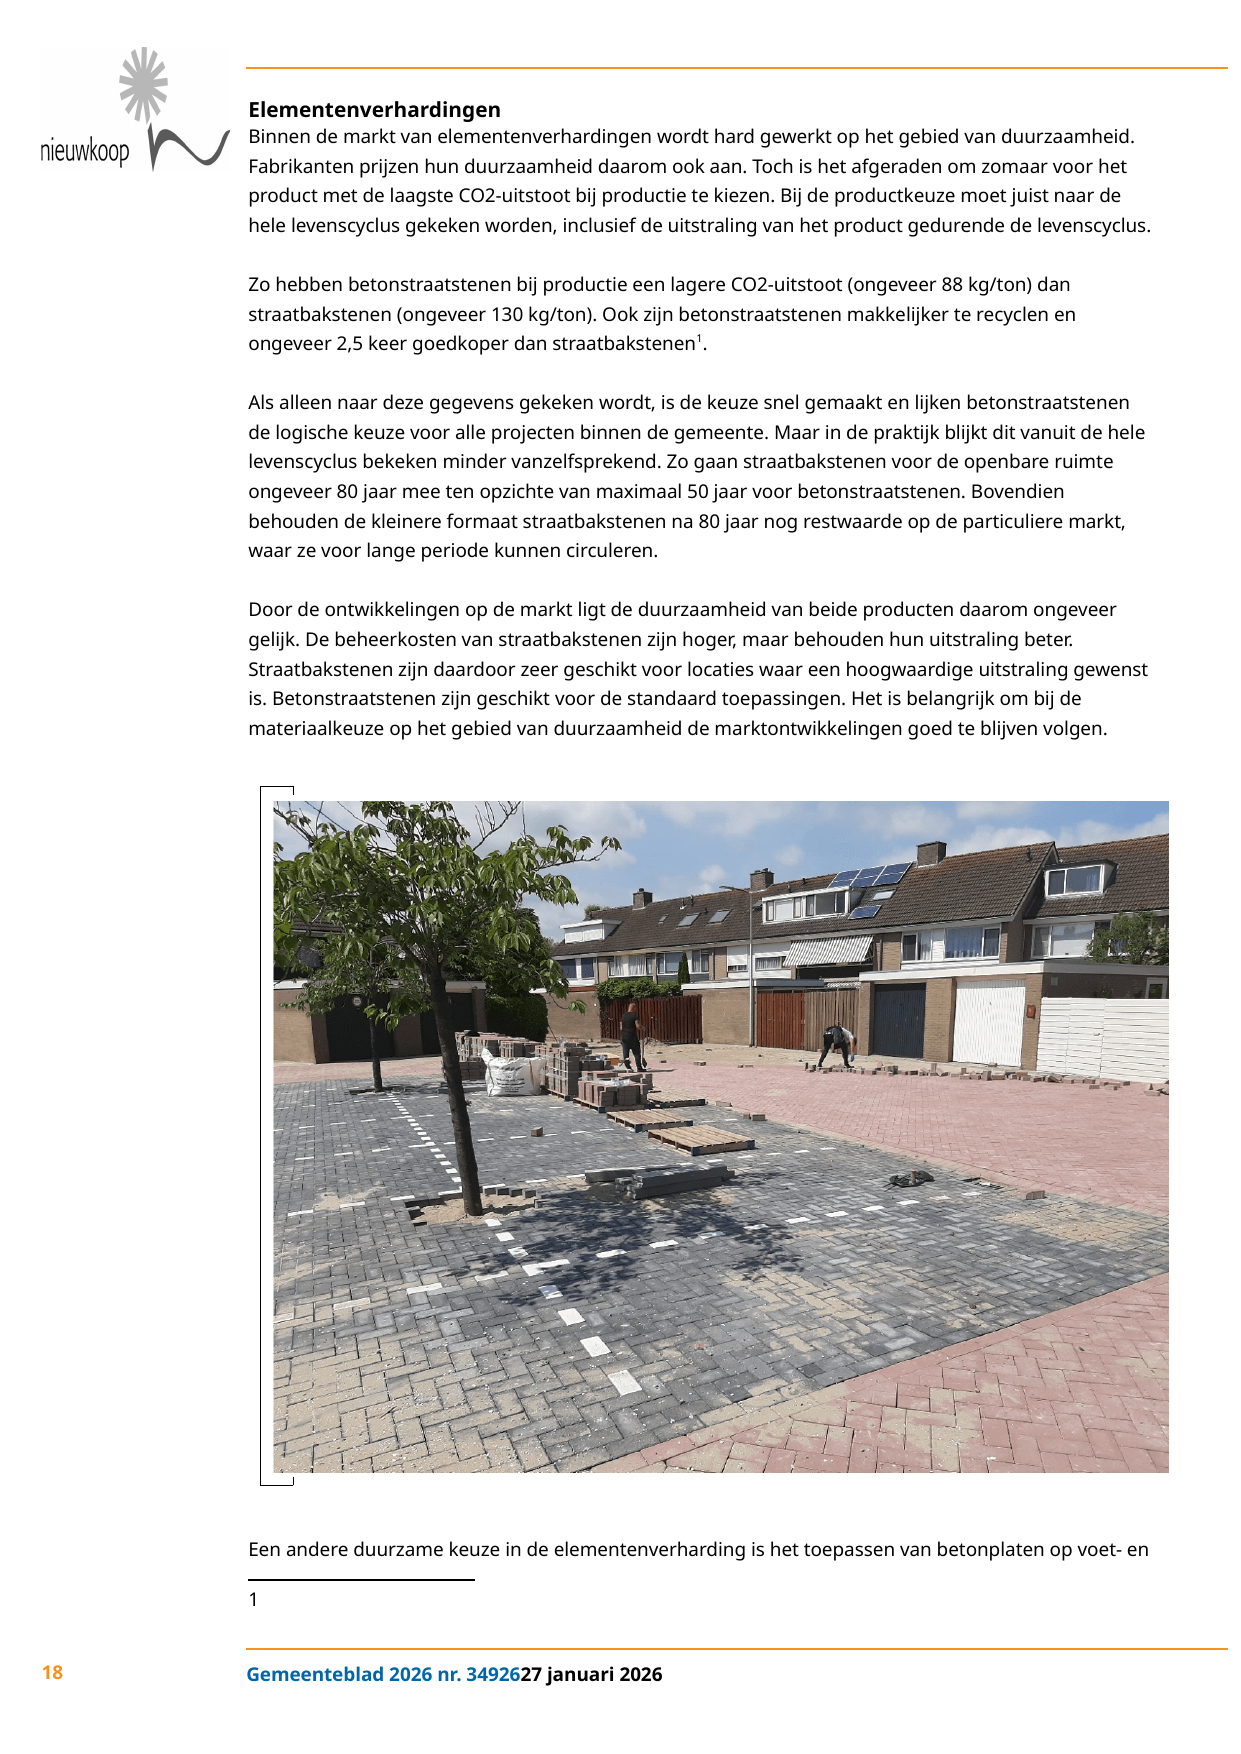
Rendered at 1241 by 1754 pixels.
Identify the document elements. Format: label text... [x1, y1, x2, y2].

text Als alleen naar deze gegevens gekeken wordt, is de keuze snel gemaakt en lijken betonstraatstenen de logische keuze voor alle projecten binnen de gemeente. Maar in de praktijk blijkt dit vanuit de hele levenscyclus bekeken minder vanzelfsprekend. Zo gaan straatbakstenen voor de openbare ruimte ongeveer 80 jaar mee ten opzichte van maximaal 50 jaar voor betonstraatstenen. Bovendien behouden de kleinere formaat straatbakstenen na 80 jaar nog restwaarde op de particuliere markt, waar ze voor lange periode kunnen circuleren. [248, 389, 1152, 563]
text Door de ontwikkelingen op de markt ligt de duurzaamheid van beide producten daarom ongeveer gelijk. De beheerkosten van straatbakstenen zijn hoger, maar behouden hun uitstraling beter. Straatbakstenen zijn daardoor zeer geschikt voor locaties waar een hoogwaardige uitstraling gewenst is. Betonstraatstenen zijn geschikt voor de standaard toepassingen. Het is belangrijk om bij de materiaalkeuze op het gebied van duurzaamheid de marktontwikkelingen goed te blijven volgen. [248, 597, 1152, 741]
text Elementenverhardingen [248, 95, 1152, 123]
picture [268, 795, 1173, 1477]
text Een andere duurzame keuze in de elementenverharding is het toepassen van betonplaten op voet- en [248, 1536, 1152, 1562]
text Zo hebben betonstraatstenen bij productie een lagere CO2-uitstoot (ongeveer 88 kg/ton) dan straatbakstenen (ongeveer 130 kg/ton). Ook zijn betonstraatstenen makkelijker te recyclen en ongeveer 2,5 keer goedkoper dan straatbakstenen. [248, 271, 1152, 356]
text Binnen de markt van elementenverhardingen wordt hard gewerkt op het gebied van duurzaamheid. Fabrikanten prijzen hun duurzaamheid daarom ook aan. Toch is het afgeraden om zomaar voor het product met de laagste CO2-uitstoot bij productie te kiezen. Bij de productkeuze moet juist naar de hele levenscyclus gekeken worden, inclusief de uitstraling van het product gedurende de levenscyclus. [248, 123, 1152, 238]
picture [41, 47, 231, 172]
